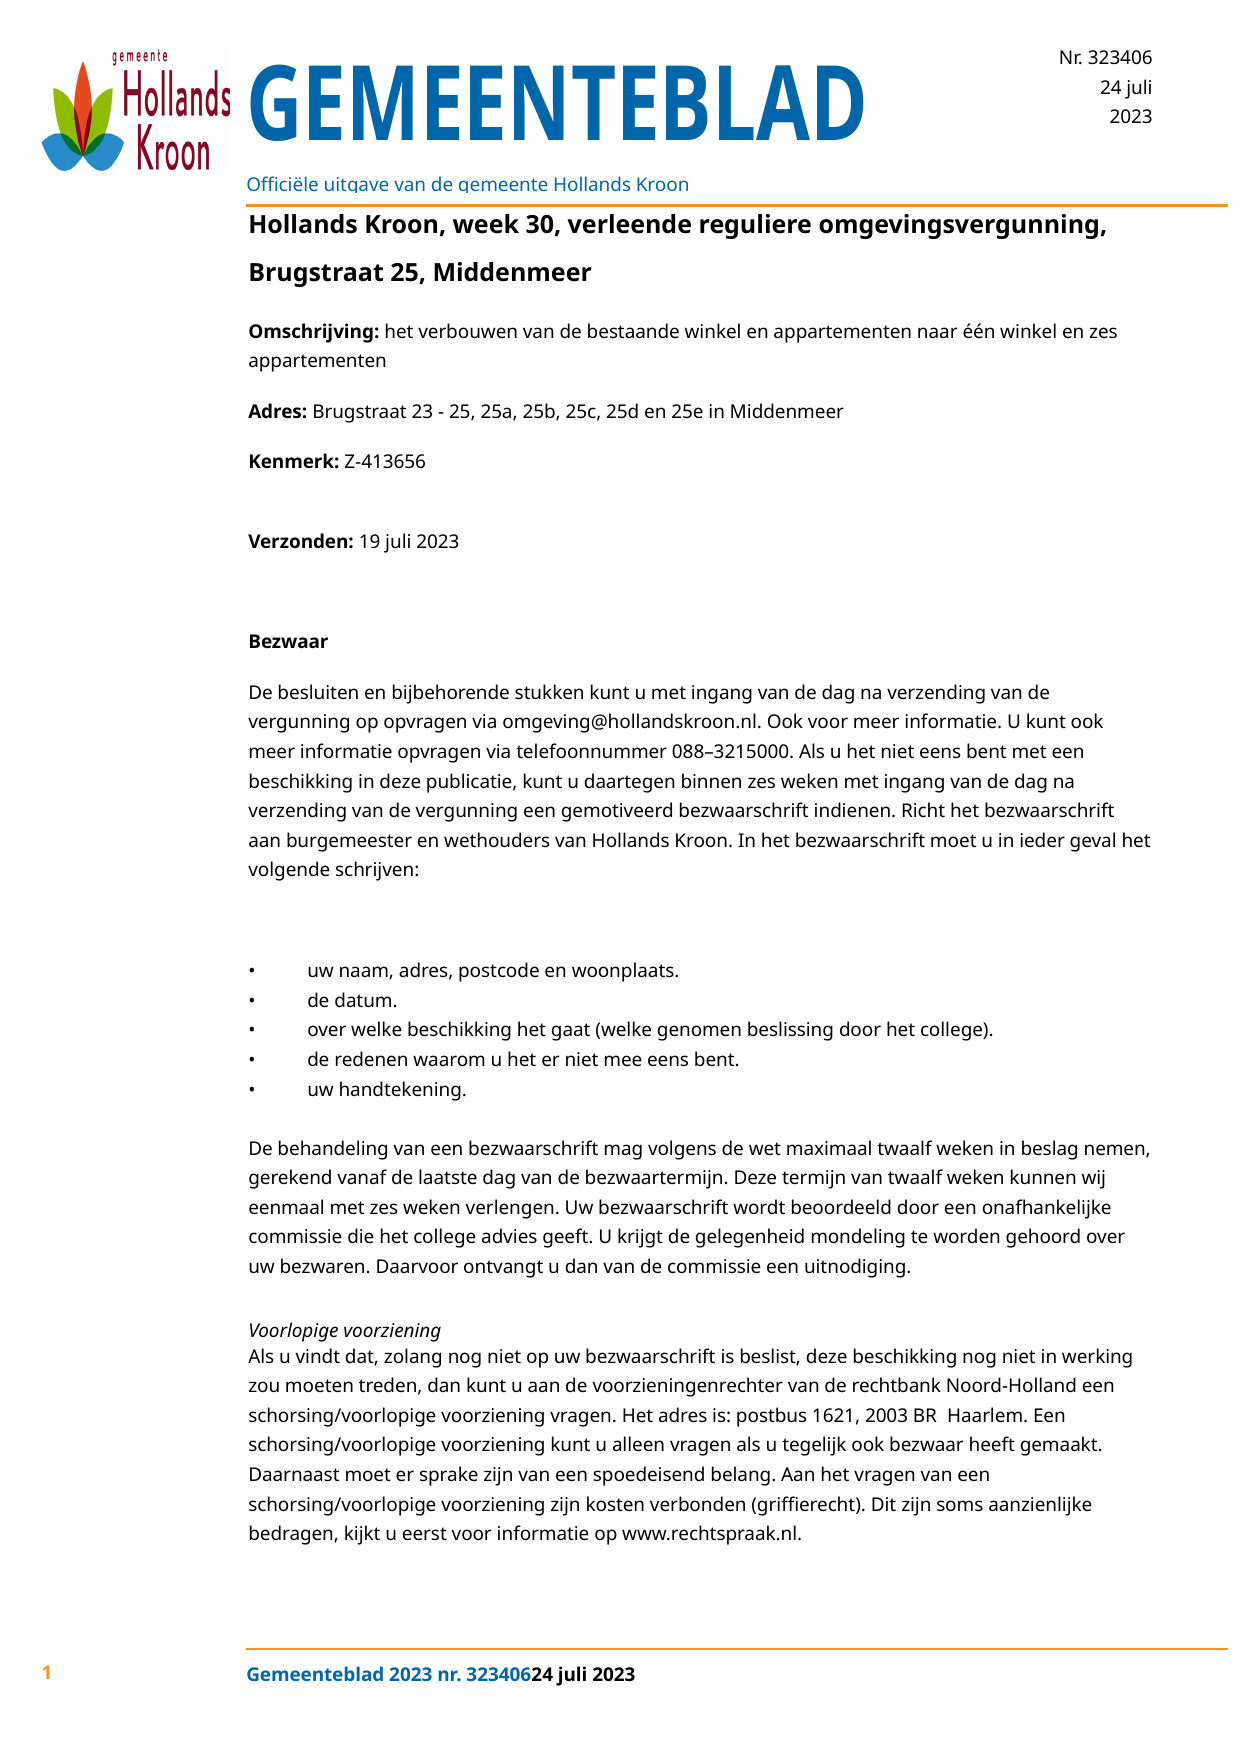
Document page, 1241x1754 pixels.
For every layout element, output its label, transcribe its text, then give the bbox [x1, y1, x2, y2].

text Als u vindt dat, zolang nog niet op uw bezwaarschrift is beslist, deze beschikking nog niet in werking zou moeten treden, dan kunt u aan de voorzieningenrechter van de rechtbank Noord-Holland een schorsing/voorlopige voorziening vragen. Het adres is: postbus 1621, 2003 BR Haarlem. Een schorsing/voorlopige voorziening kunt u alleen vragen als u tegelijk ook bezwaar heeft gemaakt. Daarnaast moet er sprake zijn van een spoedeisend belang. Aan het vragen van een schorsing/voorlopige voorziening zijn kosten verbonden (griffierecht). Dit zijn soms aanzienlijke bedragen, kijkt u eerst voor informatie op www.rechtspraak.nl. [248, 1343, 1152, 1546]
list over welke beschikking het gaat (welke genomen beslissing door het college). [248, 1017, 1152, 1042]
text De behandeling van een bezwaarschrift mag volgens de wet maximaal twaalf weken in beslag nemen, gerekend vanaf de laatste dag van de bezwaartermijn. Deze termijn van twaalf weken kunnen wij eenmaal met zes weken verlengen. Uw bezwaarschrift wordt beoordeeld door een onafhankelijke commissie die het college advies geeft. U krijgt de gelegenheid mondeling te worden gehoord over uw bezwaren. Daarvoor ontvangt u dan van de commissie een uitnodiging. [248, 1135, 1152, 1279]
text De besluiten en bijbehorende stukken kunt u met ingang van de dag na verzending van de vergunning op opvragen via omgeving@hollandskroon.nl. Ook voor meer informatie. U kunt ook meer informatie opvragen via telefoonnummer 088–3215000. Als u het niet eens bent met een beschikking in deze publicatie, kunt u daartegen binnen zes weken met ingang van de dag na verzending van de vergunning een gemotiveerd bezwaarschrift indienen. Richt het bezwaarschrift aan burgemeester en wethouders van Hollands Kroon. In het bezwaarschrift moet u in ieder geval het volgende schrijven: [248, 679, 1152, 882]
text Omschrijving: het verbouwen van de bestaande winkel en appartementen naar één winkel en zes appartementen [248, 318, 1152, 373]
table_header [248, 499, 700, 524]
text Kenmerk: Z-413656 [248, 448, 1152, 474]
list de datum. [248, 987, 1152, 1013]
text Adres: Brugstraat 23 - 25, 25a, 25b, 25c, 25d en 25e in Middenmeer [248, 398, 1152, 424]
picture [41, 47, 231, 172]
text Voorlopige voorziening [248, 1317, 1152, 1343]
list de redenen waarom u het er niet mee eens bent. [248, 1046, 1152, 1072]
table_header [700, 499, 1152, 524]
text Bezwaar [248, 629, 1152, 654]
list uw handtekening. [248, 1076, 1152, 1101]
text Verzonden: 19 juli 2023 [248, 528, 1152, 553]
text Hollands Kroon, week 30, verleende reguliere omgevingsvergunning, Brugstraat 25, Middenmeer [248, 207, 1152, 288]
list uw naam, adres, postcode en woonplaats. [248, 957, 1152, 983]
